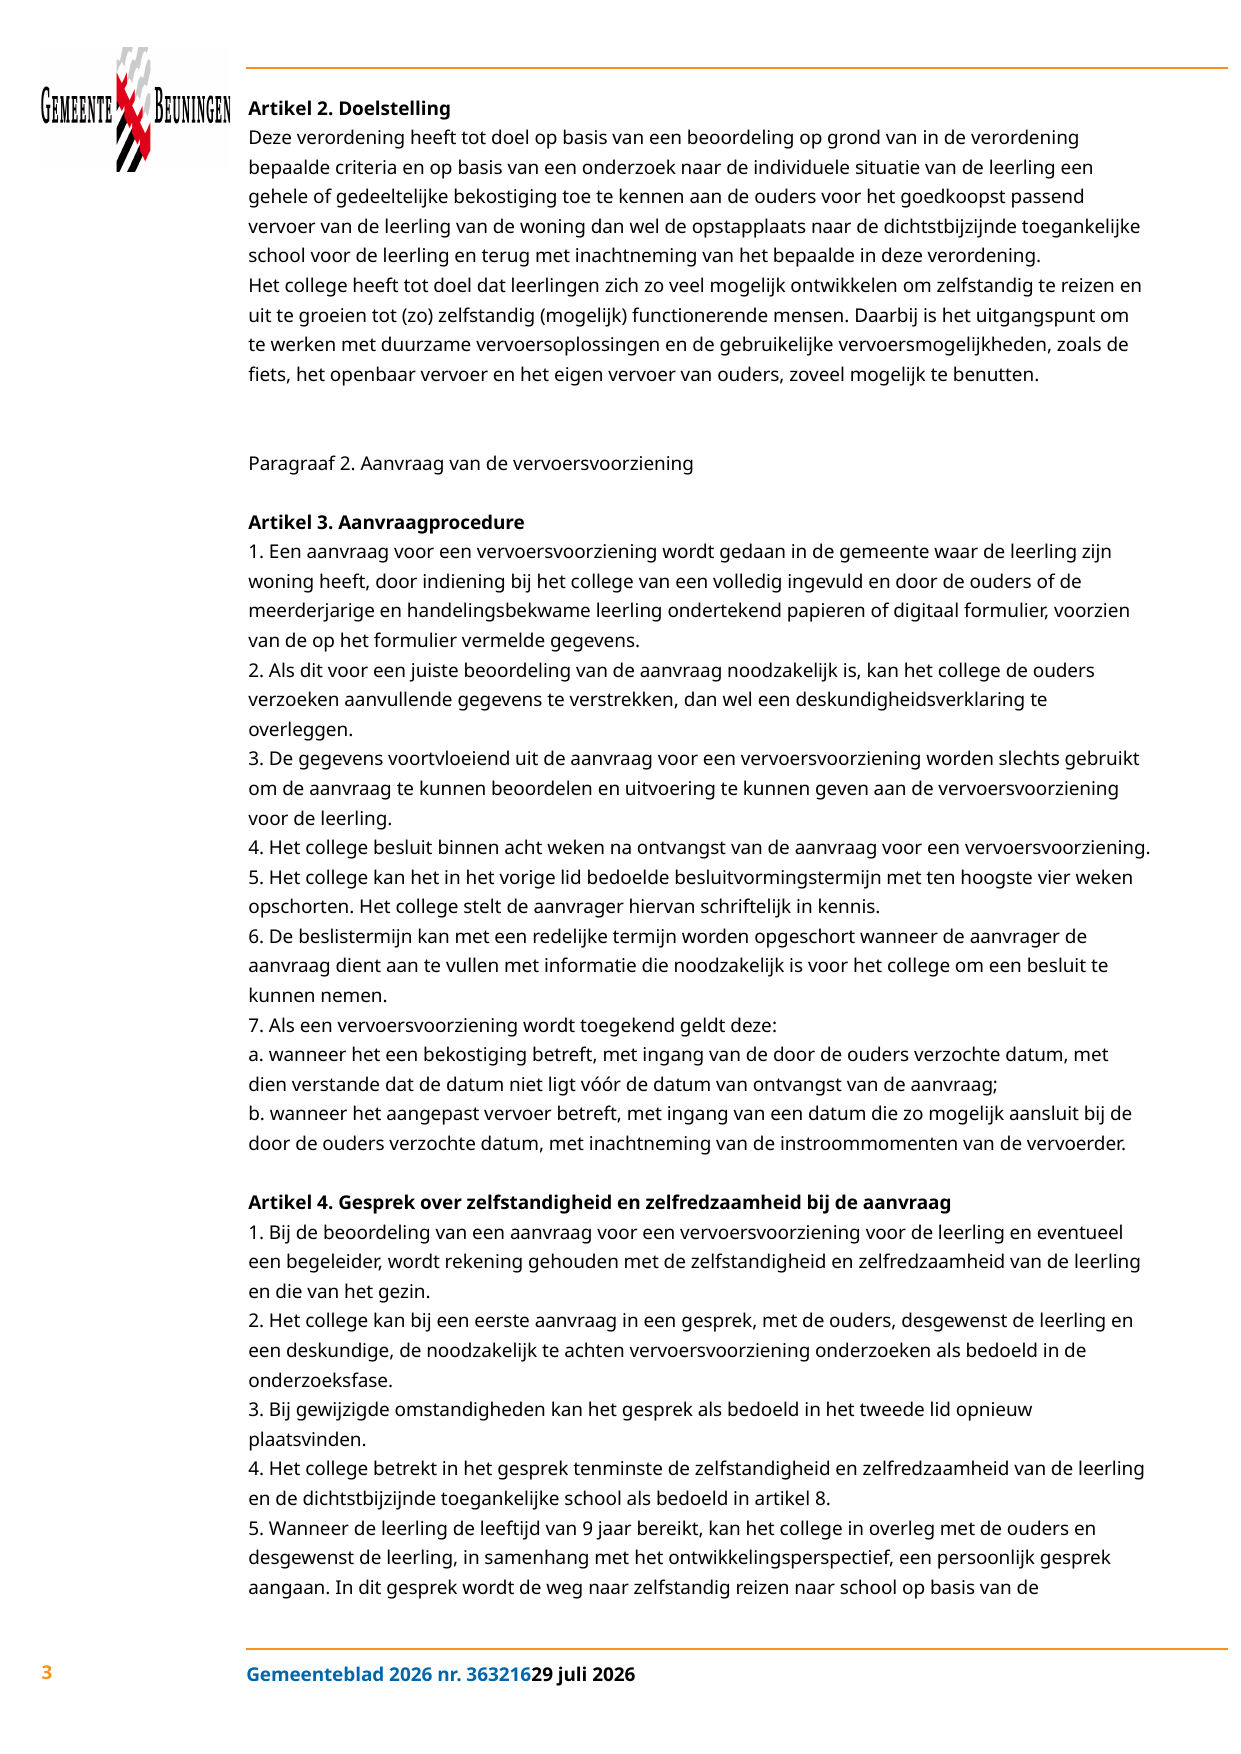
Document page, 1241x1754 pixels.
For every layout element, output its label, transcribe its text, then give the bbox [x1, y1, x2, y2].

text 7. Als een vervoersvoorziening wordt toegekend geldt deze: [248, 1012, 1152, 1038]
text 4. Het college betrekt in het gesprek tenminste de zelfstandigheid en zelfredzaamheid van de leerling en de dichtstbijzijnde toegankelijke school als bedoeld in artikel 8. [248, 1456, 1152, 1511]
text b. wanneer het aangepast vervoer betreft, met ingang van een datum die zo mogelijk aansluit bij de door de ouders verzochte datum, met inachtneming van de instroommomenten van de vervoerder. [248, 1101, 1152, 1156]
text Artikel 3. Aanvraagprocedure [248, 509, 1152, 535]
text Paragraaf 2. Aanvraag van de vervoersvoorziening [248, 450, 1152, 476]
picture [41, 47, 231, 172]
text 1. Bij de beoordeling van een aanvraag voor een vervoersvoorziening voor de leerling en eventueel een begeleider, wordt rekening gehouden met de zelfstandigheid en zelfredzaamheid van de leerling en die van het gezin. [248, 1219, 1152, 1304]
text a. wanneer het een bekostiging betreft, met ingang van de door de ouders verzochte datum, met dien verstande dat de datum niet ligt vóór de datum van ontvangst van de aanvraag; [248, 1041, 1152, 1097]
text 5. Wanneer de leerling de leeftijd van 9 jaar bereikt, kan het college in overleg met de ouders en desgewenst de leerling, in samenhang met het ontwikkelingsperspectief, een persoonlijk gesprek aangaan. In dit gesprek wordt de weg naar zelfstandig reizen naar school op basis van de [248, 1515, 1152, 1600]
text Het college heeft tot doel dat leerlingen zich zo veel mogelijk ontwikkelen om zelfstandig te reizen en uit te groeien tot (zo) zelfstandig (mogelijk) functionerende mensen. Daarbij is het uitgangspunt om te werken met duurzame vervoersoplossingen en de gebruikelijke vervoersmogelijkheden, zoals de fiets, het openbaar vervoer en het eigen vervoer van ouders, zoveel mogelijk te benutten. [248, 272, 1152, 387]
text 3. Bij gewijzigde omstandigheden kan het gesprek als bedoeld in het tweede lid opnieuw plaatsvinden. [248, 1396, 1152, 1452]
text Artikel 4. Gesprek over zelfstandigheid en zelfredzaamheid bij de aanvraag [248, 1189, 1152, 1215]
text 3. De gegevens voortvloeiend uit de aanvraag voor een vervoersvoorziening worden slechts gebruikt om de aanvraag te kunnen beoordelen en uitvoering te kunnen geven aan de vervoersvoorziening voor de leerling. [248, 746, 1152, 831]
text Artikel 2. Doelstelling [248, 95, 1152, 121]
text 6. De beslistermijn kan met een redelijke termijn worden opgeschort wanneer de aanvrager de aanvraag dient aan te vullen met informatie die noodzakelijk is voor het college om een besluit te kunnen nemen. [248, 923, 1152, 1008]
text 4. Het college besluit binnen acht weken na ontvangst van de aanvraag voor een vervoersvoorziening. [248, 834, 1152, 860]
text Deze verordening heeft tot doel op basis van een beoordeling op grond van in de verordening bepaalde criteria en op basis van een onderzoek naar de individuele situatie van de leerling een gehele of gedeeltelijke bekostiging toe te kennen aan de ouders voor het goedkoopst passend vervoer van de leerling van de woning dan wel de opstapplaats naar de dichtstbijzijnde toegankelijke school voor de leerling en terug met inachtneming van het bepaalde in deze verordening. [248, 124, 1152, 268]
text 1. Een aanvraag voor een vervoersvoorziening wordt gedaan in de gemeente waar de leerling zijn woning heeft, door indiening bij het college van een volledig ingevuld en door de ouders of de meerderjarige en handelingsbekwame leerling ondertekend papieren of digitaal formulier, voorzien van de op het formulier vermelde gegevens. [248, 538, 1152, 653]
text 5. Het college kan het in het vorige lid bedoelde besluitvormingstermijn met ten hoogste vier weken opschorten. Het college stelt de aanvrager hiervan schriftelijk in kennis. [248, 864, 1152, 919]
text 2. Het college kan bij een eerste aanvraag in een gesprek, met de ouders, desgewenst de leerling en een deskundige, de noodzakelijk te achten vervoersvoorziening onderzoeken als bedoeld in de onderzoeksfase. [248, 1308, 1152, 1393]
text 2. Als dit voor een juiste beoordeling van de aanvraag noodzakelijk is, kan het college de ouders verzoeken aanvullende gegevens te verstrekken, dan wel een deskundigheidsverklaring te overleggen. [248, 657, 1152, 742]
